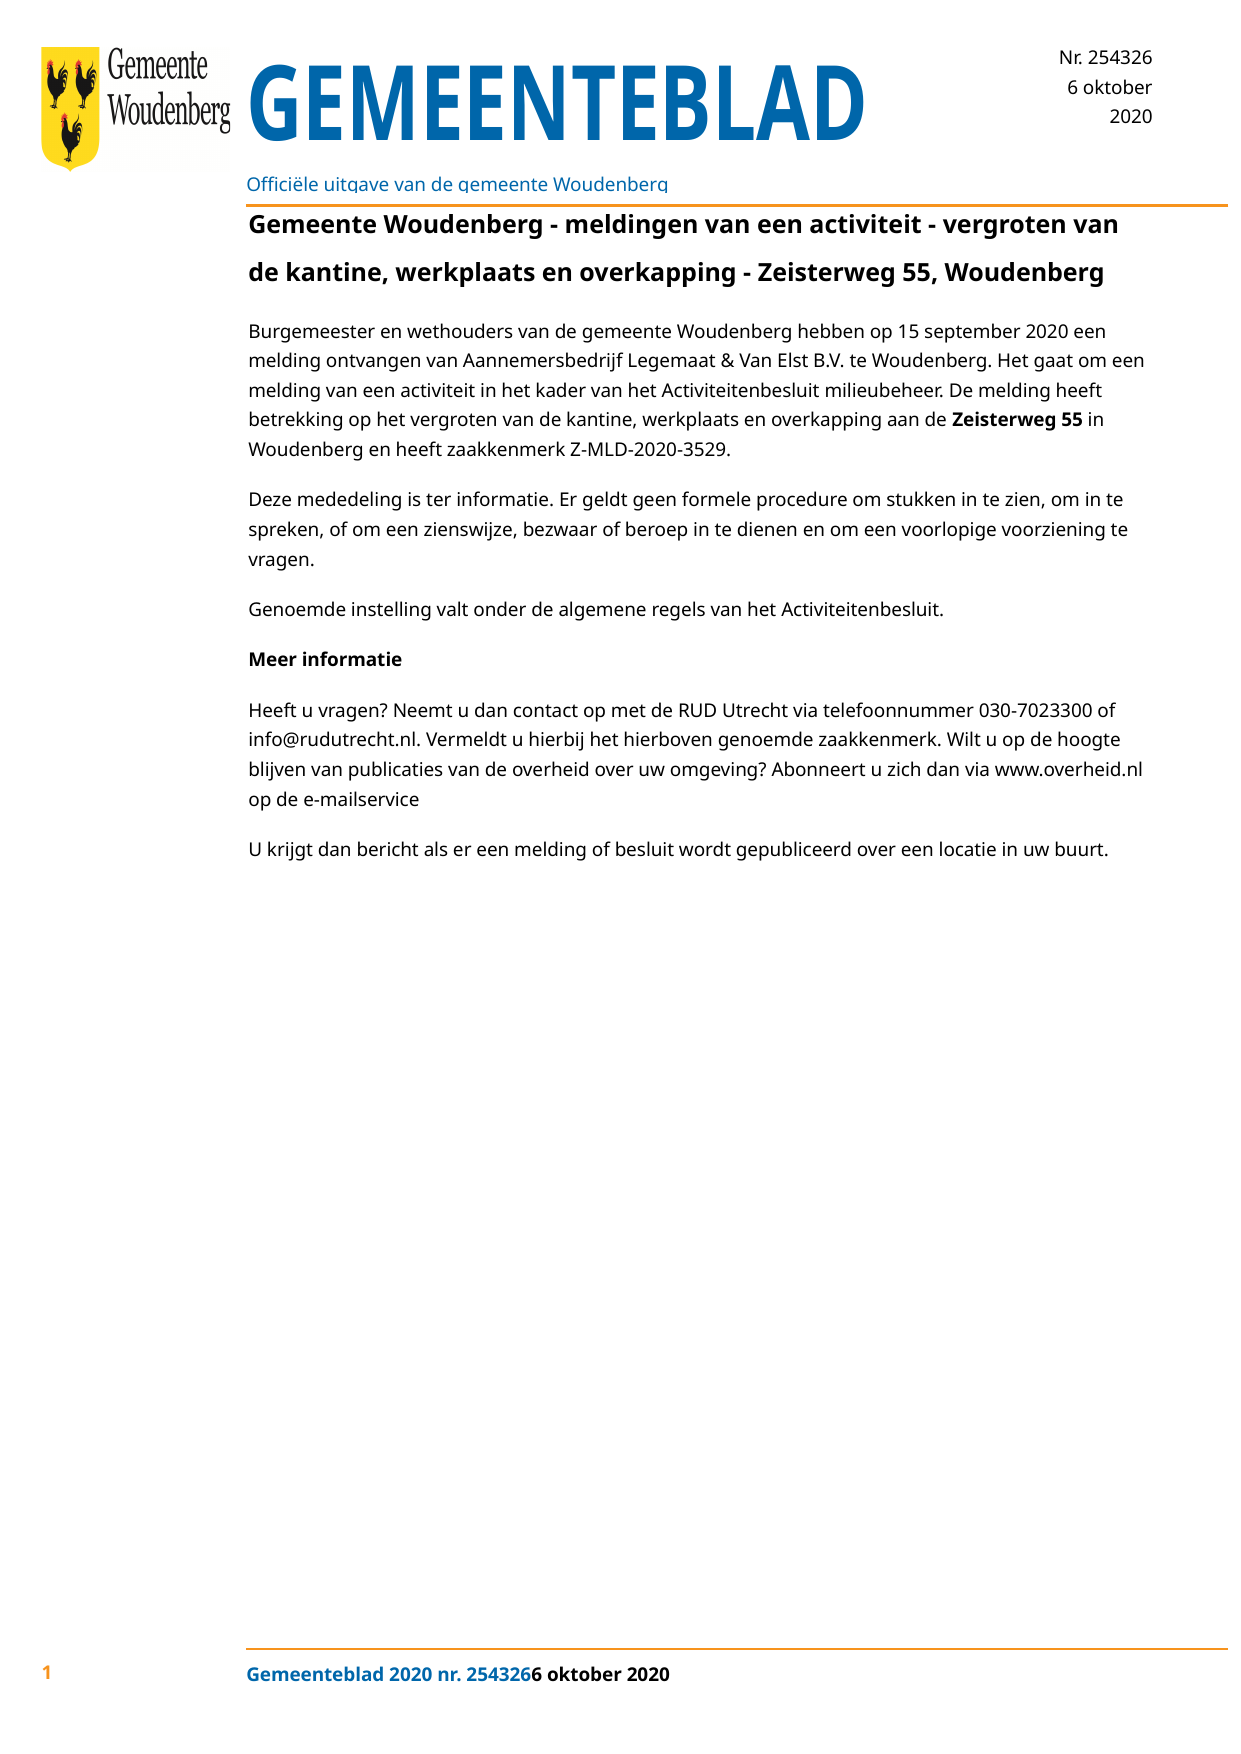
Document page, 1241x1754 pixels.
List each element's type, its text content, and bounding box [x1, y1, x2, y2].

picture [41, 47, 231, 172]
text Genoemde instelling valt onder de algemene regels van het Activiteitenbesluit. [248, 596, 1152, 622]
text Deze mededeling is ter informatie. Er geldt geen formele procedure om stukken in te zien, om in te spreken, of om een zienswijze, bezwaar of beroep in te dienen en om een voorlopige voorziening te vragen. [248, 487, 1152, 572]
text U krijgt dan bericht als er een melding of besluit wordt gepubliceerd over een locatie in uw buurt. [248, 836, 1152, 862]
text Heeft u vragen? Neemt u dan contact op met de RUD Utrecht via telefoonnummer 030-7023300 of info@rudutrecht.nl. Vermeldt u hierbij het hierboven genoemde zaakkenmerk. Wilt u op de hoogte blijven van publicaties van de overheid over uw omgeving? Abonneert u zich dan via www.overheid.nl op de e-mailservice [248, 697, 1152, 812]
text Gemeente Woudenberg - meldingen van een activiteit - vergroten van de kantine, werkplaats en overkapping - Zeisterweg 55, Woudenberg [248, 207, 1152, 288]
text Burgemeester en wethouders van de gemeente Woudenberg hebben op 15 september 2020 een melding ontvangen van Aannemersbedrijf Legemaat & Van Elst B.V. te Woudenberg. Het gaat om een melding van een activiteit in het kader van het Activiteitenbesluit milieubeheer. De melding heeft betrekking op het vergroten van de kantine, werkplaats en overkapping aan de Zeisterweg 55 in Woudenberg en heeft zaakkenmerk Z-MLD-2020-3529. [248, 318, 1152, 462]
text Meer informatie [248, 647, 1152, 672]
